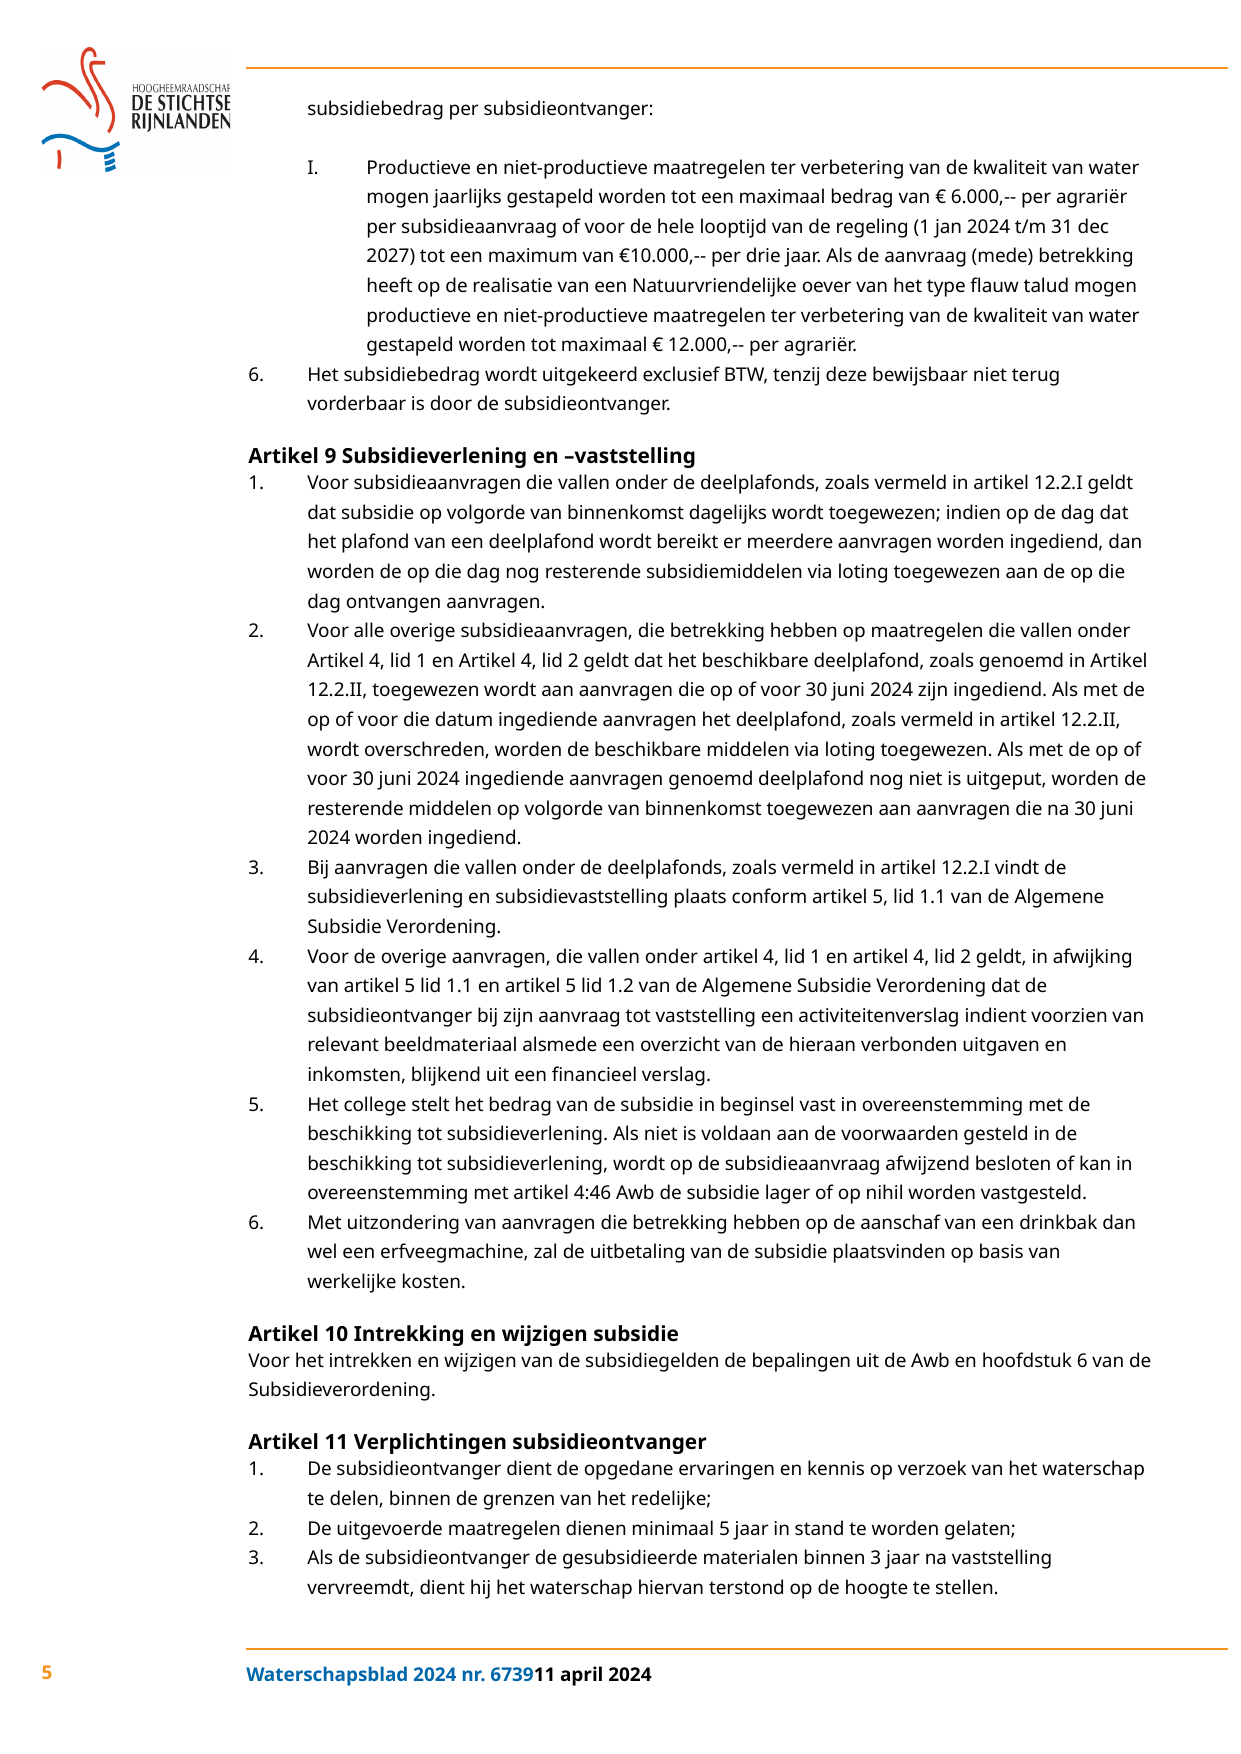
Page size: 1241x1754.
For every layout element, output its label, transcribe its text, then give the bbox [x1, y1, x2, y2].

picture [41, 47, 231, 172]
list Productieve en niet-productieve maatregelen ter verbetering van de kwaliteit van water mogen jaarlijks gestapeld worden tot een maximaal bedrag van € 6.000,-- per agrariër per subsidieaanvraag of voor de hele looptijd van de regeling (1 jan 2024 t/m 31 dec 2027) tot een maximum van €10.000,-- per drie jaar. Als de aanvraag (mede) betrekking heeft op de realisatie van een Natuurvriendelijke oever van het type flauw talud mogen productieve en niet-productieve maatregelen ter verbetering van de kwaliteit van water gestapeld worden tot maximaal € 12.000,-- per agrariër. [307, 154, 1152, 357]
list Met uitzondering van aanvragen die betrekking hebben op de aanschaf van een drinkbak dan wel een erfveegmachine, zal de uitbetaling van de subsidie plaatsvinden op basis van werkelijke kosten. [248, 1209, 1152, 1294]
list Voor subsidieaanvragen die vallen onder de deelplafonds, zoals vermeld in artikel 12.2.I geldt dat subsidie op volgorde van binnenkomst dagelijks wordt toegewezen; indien op de dag dat het plafond van een deelplafond wordt bereikt er meerdere aanvragen worden ingediend, dan worden de op die dag nog resterende subsidiemiddelen via loting toegewezen aan de op die dag ontvangen aanvragen. [248, 469, 1152, 613]
list Het college stelt het bedrag van de subsidie in beginsel vast in overeenstemming met de beschikking tot subsidieverlening. Als niet is voldaan aan de voorwaarden gesteld in de beschikking tot subsidieverlening, wordt op de subsidieaanvraag afwijzend besloten of kan in overeenstemming met artikel 4:46 Awb de subsidie lager of op nihil worden vastgesteld. [248, 1091, 1152, 1205]
text Artikel 9 Subsidieverlening en –vaststelling [248, 441, 1152, 469]
list Het subsidiebedrag wordt uitgekeerd exclusief BTW, tenzij deze bewijsbaar niet terug vorderbaar is door de subsidieontvanger. [248, 361, 1152, 416]
list De subsidieontvanger dient de opgedane ervaringen en kennis op verzoek van het waterschap te delen, binnen de grenzen van het redelijke; [248, 1456, 1152, 1511]
text Voor het intrekken en wijzigen van de subsidiegelden de bepalingen uit de Awb en hoofdstuk 6 van de Subsidieverordening. [248, 1347, 1152, 1402]
list Als de subsidieontvanger de gesubsidieerde materialen binnen 3 jaar na vaststelling vervreemdt, dient hij het waterschap hiervan terstond op de hoogte te stellen. [248, 1544, 1152, 1599]
list subsidiebedrag per subsidieontvanger: [248, 95, 1152, 121]
list Bij aanvragen die vallen onder de deelplafonds, zoals vermeld in artikel 12.2.I vindt de subsidieverlening en subsidievaststelling plaats conform artikel 5, lid 1.1 van de Algemene Subsidie Verordening. [248, 854, 1152, 939]
list De uitgevoerde maatregelen dienen minimaal 5 jaar in stand te worden gelaten; [248, 1515, 1152, 1540]
list Voor de overige aanvragen, die vallen onder artikel 4, lid 1 en artikel 4, lid 2 geldt, in afwijking van artikel 5 lid 1.1 en artikel 5 lid 1.2 van de Algemene Subsidie Verordening dat de subsidieontvanger bij zijn aanvraag tot vaststelling een activiteitenverslag indient voorzien van relevant beeldmateriaal alsmede een overzicht van de hieraan verbonden uitgaven en inkomsten, blijkend uit een financieel verslag. [248, 943, 1152, 1087]
text Artikel 10 Intrekking en wijzigen subsidie [248, 1319, 1152, 1347]
text Artikel 11 Verplichtingen subsidieontvanger [248, 1427, 1152, 1456]
list Voor alle overige subsidieaanvragen, die betrekking hebben op maatregelen die vallen onder Artikel 4, lid 1 en Artikel 4, lid 2 geldt dat het beschikbare deelplafond, zoals genoemd in Artikel 12.2.II, toegewezen wordt aan aanvragen die op of voor 30 juni 2024 zijn ingediend. Als met de op of voor die datum ingediende aanvragen het deelplafond, zoals vermeld in artikel 12.2.II, wordt overschreden, worden de beschikbare middelen via loting toegewezen. Als met de op of voor 30 juni 2024 ingediende aanvragen genoemd deelplafond nog niet is uitgeput, worden de resterende middelen op volgorde van binnenkomst toegewezen aan aanvragen die na 30 juni 2024 worden ingediend. [248, 617, 1152, 850]
